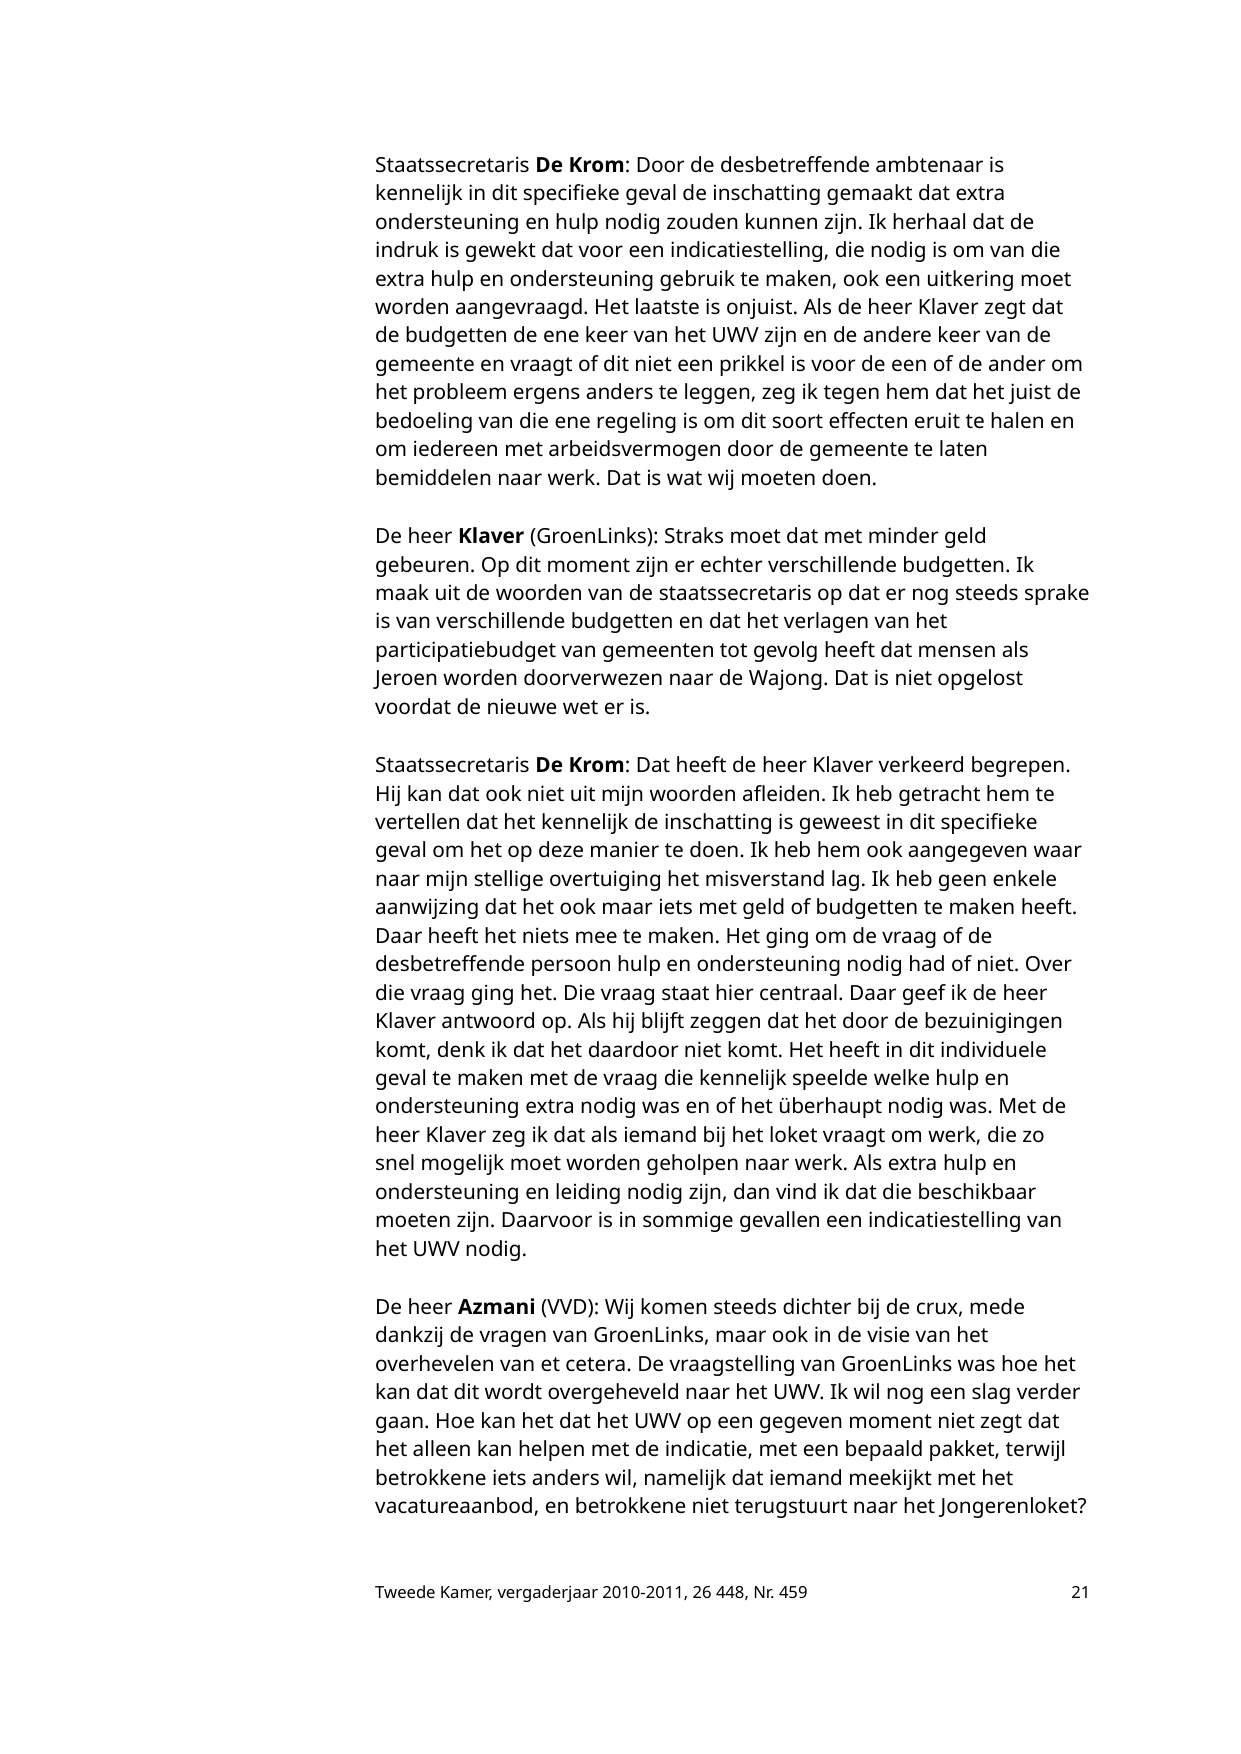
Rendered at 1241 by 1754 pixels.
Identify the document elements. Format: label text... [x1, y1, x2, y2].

text Staatssecretaris De Krom: Dat heeft de heer Klaver verkeerd begrepen. Hij kan dat ook niet uit mijn woorden afleiden. Ik heb getracht hem te vertellen dat het kennelijk de inschatting is geweest in dit specifieke geval om het op deze manier te doen. Ik heb hem ook aangegeven waar naar mijn stellige overtuiging het misverstand lag. Ik heb geen enkele aanwijzing dat het ook maar iets met geld of budgetten te maken heeft. Daar heeft het niets mee te maken. Het ging om de vraag of de desbetreffende persoon hulp en ondersteuning nodig had of niet. Over die vraag ging het. Die vraag staat hier centraal. Daar geef ik de heer Klaver antwoord op. Als hij blijft zeggen dat het door de bezuinigingen komt, denk ik dat het daardoor niet komt. Het heeft in dit individuele geval te maken met de vraag die kennelijk speelde welke hulp en ondersteuning extra nodig was en of het überhaupt nodig was. Met de heer Klaver zeg ik dat als iemand bij het loket vraagt om werk, die zo snel mogelijk moet worden geholpen naar werk. Als extra hulp en ondersteuning en leiding nodig zijn, dan vind ik dat die beschikbaar moeten zijn. Daarvoor is in sommige gevallen een indicatiestelling van het UWV nodig. [375, 750, 1090, 1262]
text Staatssecretaris De Krom: Door de desbetreffende ambtenaar is kennelijk in dit specifieke geval de inschatting gemaakt dat extra ondersteuning en hulp nodig zouden kunnen zijn. Ik herhaal dat de indruk is gewekt dat voor een indicatiestelling, die nodig is om van die extra hulp en ondersteuning gebruik te maken, ook een uitkering moet worden aangevraagd. Het laatste is onjuist. Als de heer Klaver zegt dat de budgetten de ene keer van het UWV zijn en de andere keer van de gemeente en vraagt of dit niet een prikkel is voor de een of de ander om het probleem ergens anders te leggen, zeg ik tegen hem dat het juist de bedoeling van die ene regeling is om dit soort effecten eruit te halen en om iedereen met arbeidsvermogen door de gemeente te laten bemiddelen naar werk. Dat is wat wij moeten doen. [375, 150, 1090, 491]
text De heer Klaver (GroenLinks): Straks moet dat met minder geld gebeuren. Op dit moment zijn er echter verschillende budgetten. Ik maak uit de woorden van de staatssecretaris op dat er nog steeds sprake is van verschillende budgetten en dat het verlagen van het participatiebudget van gemeenten tot gevolg heeft dat mensen als Jeroen worden doorverwezen naar de Wajong. Dat is niet opgelost voordat de nieuwe wet er is. [375, 521, 1090, 720]
text De heer Azmani (VVD): Wij komen steeds dichter bij de crux, mede dankzij de vragen van GroenLinks, maar ook in de visie van het overhevelen van et cetera. De vraagstelling van GroenLinks was hoe het kan dat dit wordt overgeheveld naar het UWV. Ik wil nog een slag verder gaan. Hoe kan het dat het UWV op een gegeven moment niet zegt dat het alleen kan helpen met de indicatie, met een bepaald pakket, terwijl betrokkene iets anders wil, namelijk dat iemand meekijkt met het vacatureaanbod, en betrokkene niet terugstuurt naar het Jongerenloket? [375, 1292, 1090, 1520]
